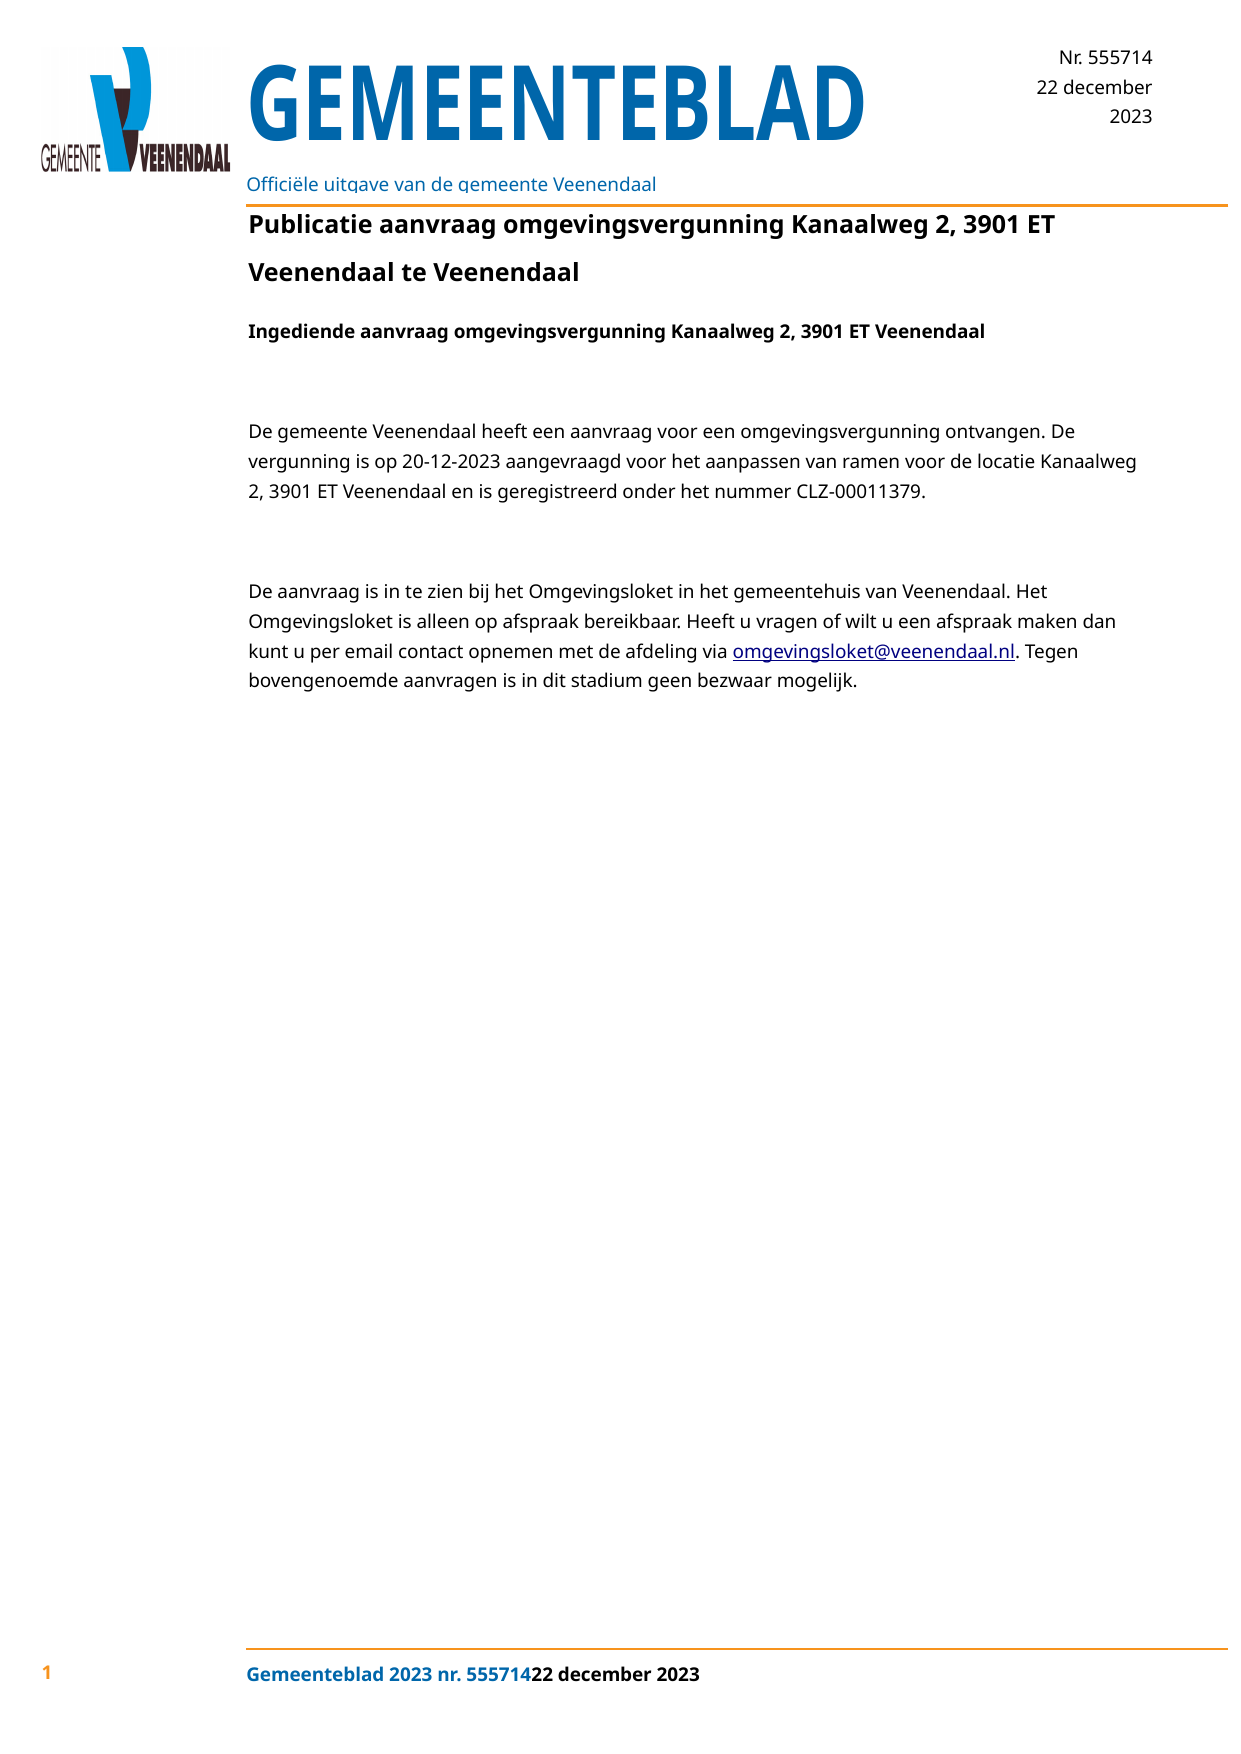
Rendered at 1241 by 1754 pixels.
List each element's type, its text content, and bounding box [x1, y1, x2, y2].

text De gemeente Veenendaal heeft een aanvraag voor een omgevingsvergunning ontvangen. De vergunning is op 20-12-2023 aangevraagd voor het aanpassen van ramen voor de locatie Kanaalweg 2, 3901 ET Veenendaal en is geregistreerd onder het nummer CLZ-00011379. [248, 419, 1152, 504]
text De aanvraag is in te zien bij het Omgevingsloket in het gemeentehuis van Veenendaal. Het Omgevingsloket is alleen op afspraak bereikbaar. Heeft u vragen of wilt u een afspraak maken dan kunt u per email contact opnemen met de afdeling via omgevingsloket@veenendaal.nl. Tegen bovengenoemde aanvragen is in dit stadium geen bezwaar mogelijk. [248, 579, 1152, 693]
text Ingediende aanvraag omgevingsvergunning Kanaalweg 2, 3901 ET Veenendaal [248, 318, 1152, 344]
picture [123, 47, 231, 172]
text Publicatie aanvraag omgevingsvergunning Kanaalweg 2, 3901 ET Veenendaal te Veenendaal [248, 207, 1152, 288]
picture [41, 47, 130, 172]
